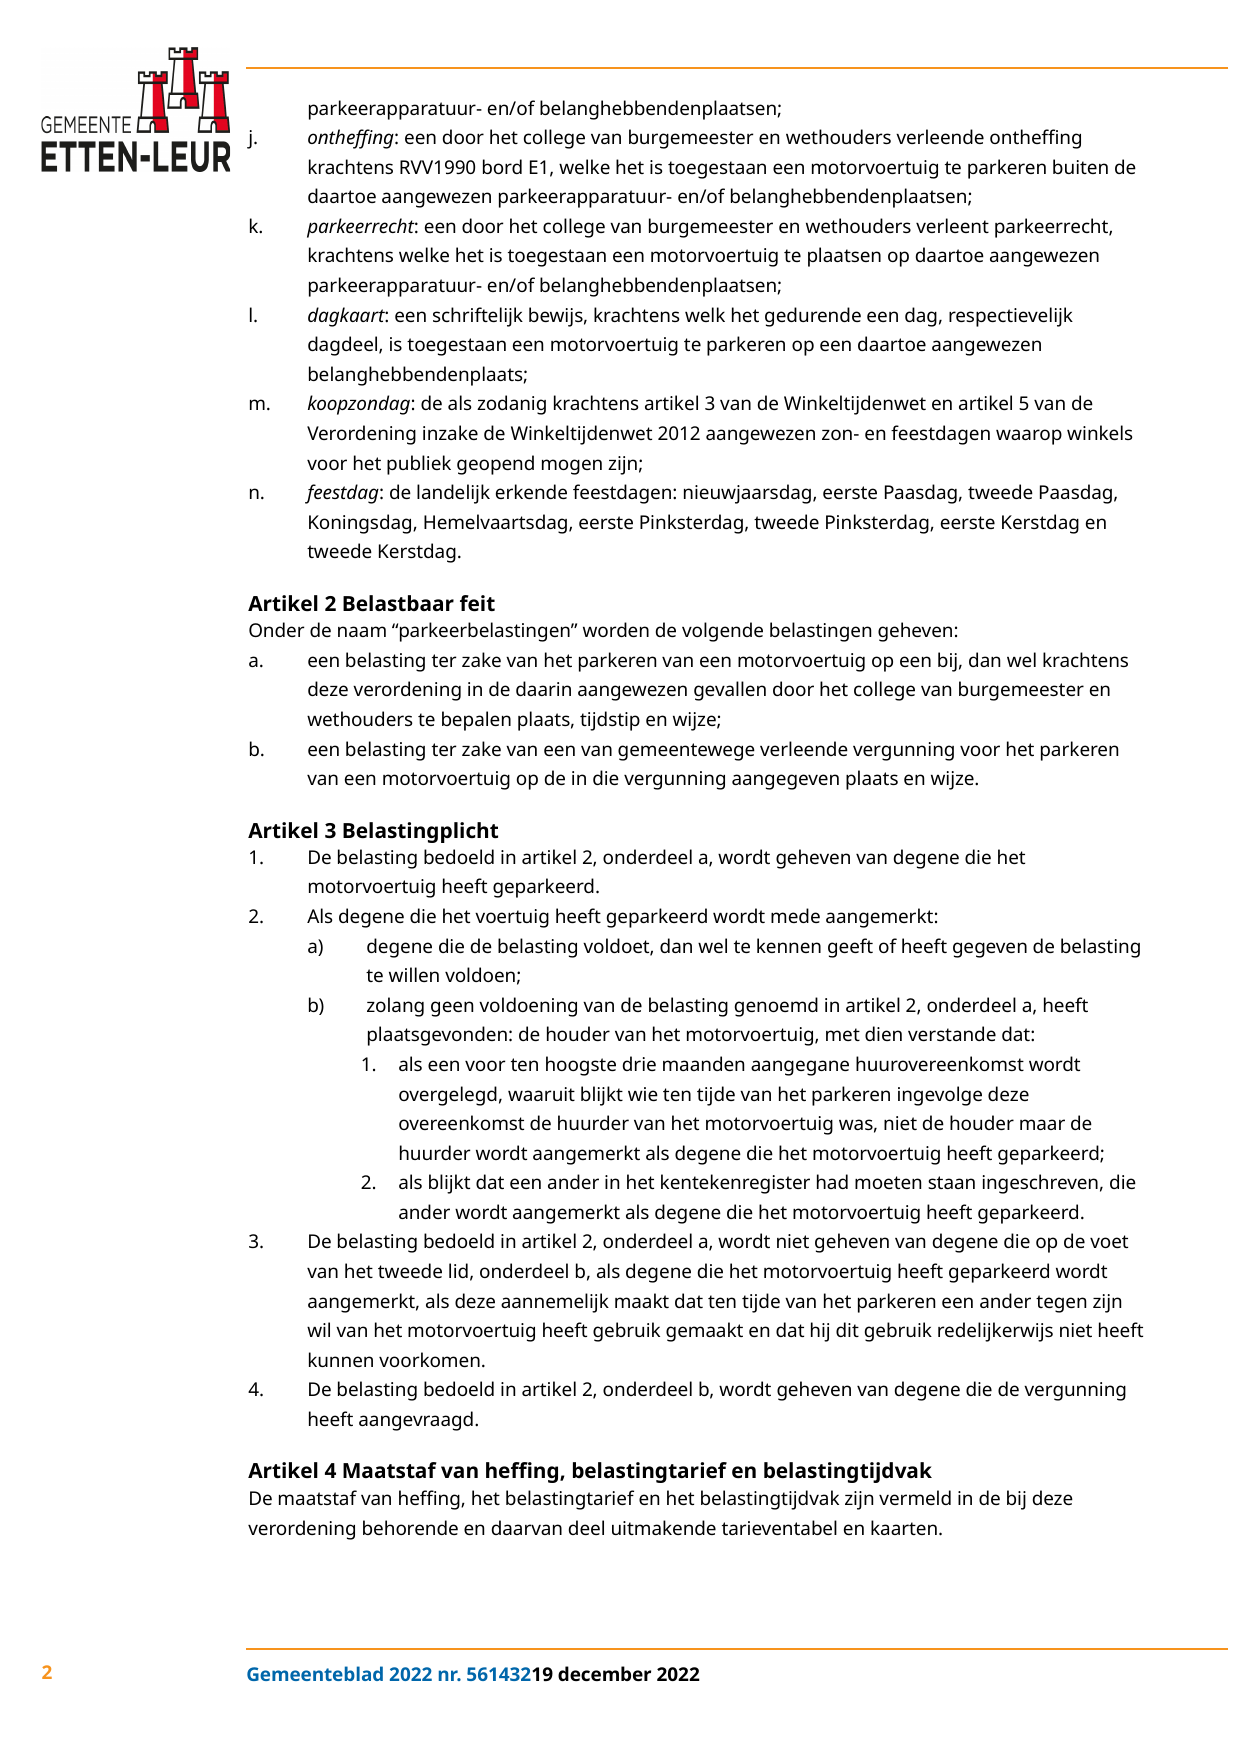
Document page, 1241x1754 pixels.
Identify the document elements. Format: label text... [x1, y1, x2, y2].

list koopzondag: de als zodanig krachtens artikel 3 van de Winkeltijdenwet en artikel 5 van de Verordening inzake de Winkeltijdenwet 2012 aangewezen zon- en feestdagen waarop winkels voor het publiek geopend mogen zijn; [248, 391, 1152, 476]
list parkeerapparatuur- en/of belanghebbendenplaatsen; [248, 95, 1152, 121]
list een belasting ter zake van een van gemeentewege verleende vergunning voor het parkeren van een motorvoertuig op de in die vergunning aangegeven plaats en wijze. [248, 736, 1152, 791]
list dagkaart: een schriftelijk bewijs, krachtens welk het gedurende een dag, respectievelijk dagdeel, is toegestaan een motorvoertuig te parkeren op een daartoe aangewezen belanghebbendenplaats; [248, 302, 1152, 387]
list een belasting ter zake van het parkeren van een motorvoertuig op een bij, dan wel krachtens deze verordening in de daarin aangewezen gevallen door het college van burgemeester en wethouders te bepalen plaats, tijdstip en wijze; [248, 647, 1152, 732]
list als een voor ten hoogste drie maanden aangegane huurovereenkomst wordt overgelegd, waaruit blijkt wie ten tijde van het parkeren ingevolge deze overeenkomst de huurder van het motorvoertuig was, niet de houder maar de huurder wordt aangemerkt als degene die het motorvoertuig heeft geparkeerd; [361, 1051, 1152, 1166]
list feestdag: de landelijk erkende feestdagen: nieuwjaarsdag, eerste Paasdag, tweede Paasdag, Koningsdag, Hemelvaartsdag, eerste Pinksterdag, tweede Pinksterdag, eerste Kerstdag en tweede Kerstdag. [248, 479, 1152, 564]
picture [41, 47, 231, 172]
text Onder de naam “parkeerbelastingen” worden de volgende belastingen geheven: [248, 617, 1152, 643]
text Artikel 4 Maatstaf van heffing, belastingtarief en belastingtijdvak [248, 1457, 1152, 1485]
list ontheffing: een door het college van burgemeester en wethouders verleende ontheffing krachtens RVV1990 bord E1, welke het is toegestaan een motorvoertuig te parkeren buiten de daartoe aangewezen parkeerapparatuur- en/of belanghebbendenplaatsen; [248, 124, 1152, 209]
list Als degene die het voertuig heeft geparkeerd wordt mede aangemerkt: [248, 903, 1152, 929]
list De belasting bedoeld in artikel 2, onderdeel a, wordt geheven van degene die het motorvoertuig heeft geparkeerd. [248, 844, 1152, 899]
list degene die de belasting voldoet, dan wel te kennen geeft of heeft gegeven de belasting te willen voldoen; [307, 933, 1152, 988]
list zolang geen voldoening van de belasting genoemd in artikel 2, onderdeel a, heeft plaatsgevonden: de houder van het motorvoertuig, met dien verstande dat: [307, 992, 1152, 1047]
text Artikel 3 Belastingplicht [248, 816, 1152, 844]
text Artikel 2 Belastbaar feit [248, 589, 1152, 617]
list De belasting bedoeld in artikel 2, onderdeel a, wordt niet geheven van degene die op de voet van het tweede lid, onderdeel b, als degene die het motorvoertuig heeft geparkeerd wordt aangemerkt, als deze aannemelijk maakt dat ten tijde van het parkeren een ander tegen zijn wil van het motorvoertuig heeft gebruik gemaakt en dat hij dit gebruik redelijkerwijs niet heeft kunnen voorkomen. [248, 1229, 1152, 1373]
list parkeerrecht: een door het college van burgemeester en wethouders verleent parkeerrecht, krachtens welke het is toegestaan een motorvoertuig te plaatsen op daartoe aangewezen parkeerapparatuur- en/of belanghebbendenplaatsen; [248, 213, 1152, 298]
text De maatstaf van heffing, het belastingtarief en het belastingtijdvak zijn vermeld in de bij deze verordening behorende en daarvan deel uitmakende tarieventabel en kaarten. [248, 1485, 1152, 1540]
list als blijkt dat een ander in het kentekenregister had moeten staan ingeschreven, die ander wordt aangemerkt als degene die het motorvoertuig heeft geparkeerd. [361, 1169, 1152, 1225]
list De belasting bedoeld in artikel 2, onderdeel b, wordt geheven van degene die de vergunning heeft aangevraagd. [248, 1377, 1152, 1432]
